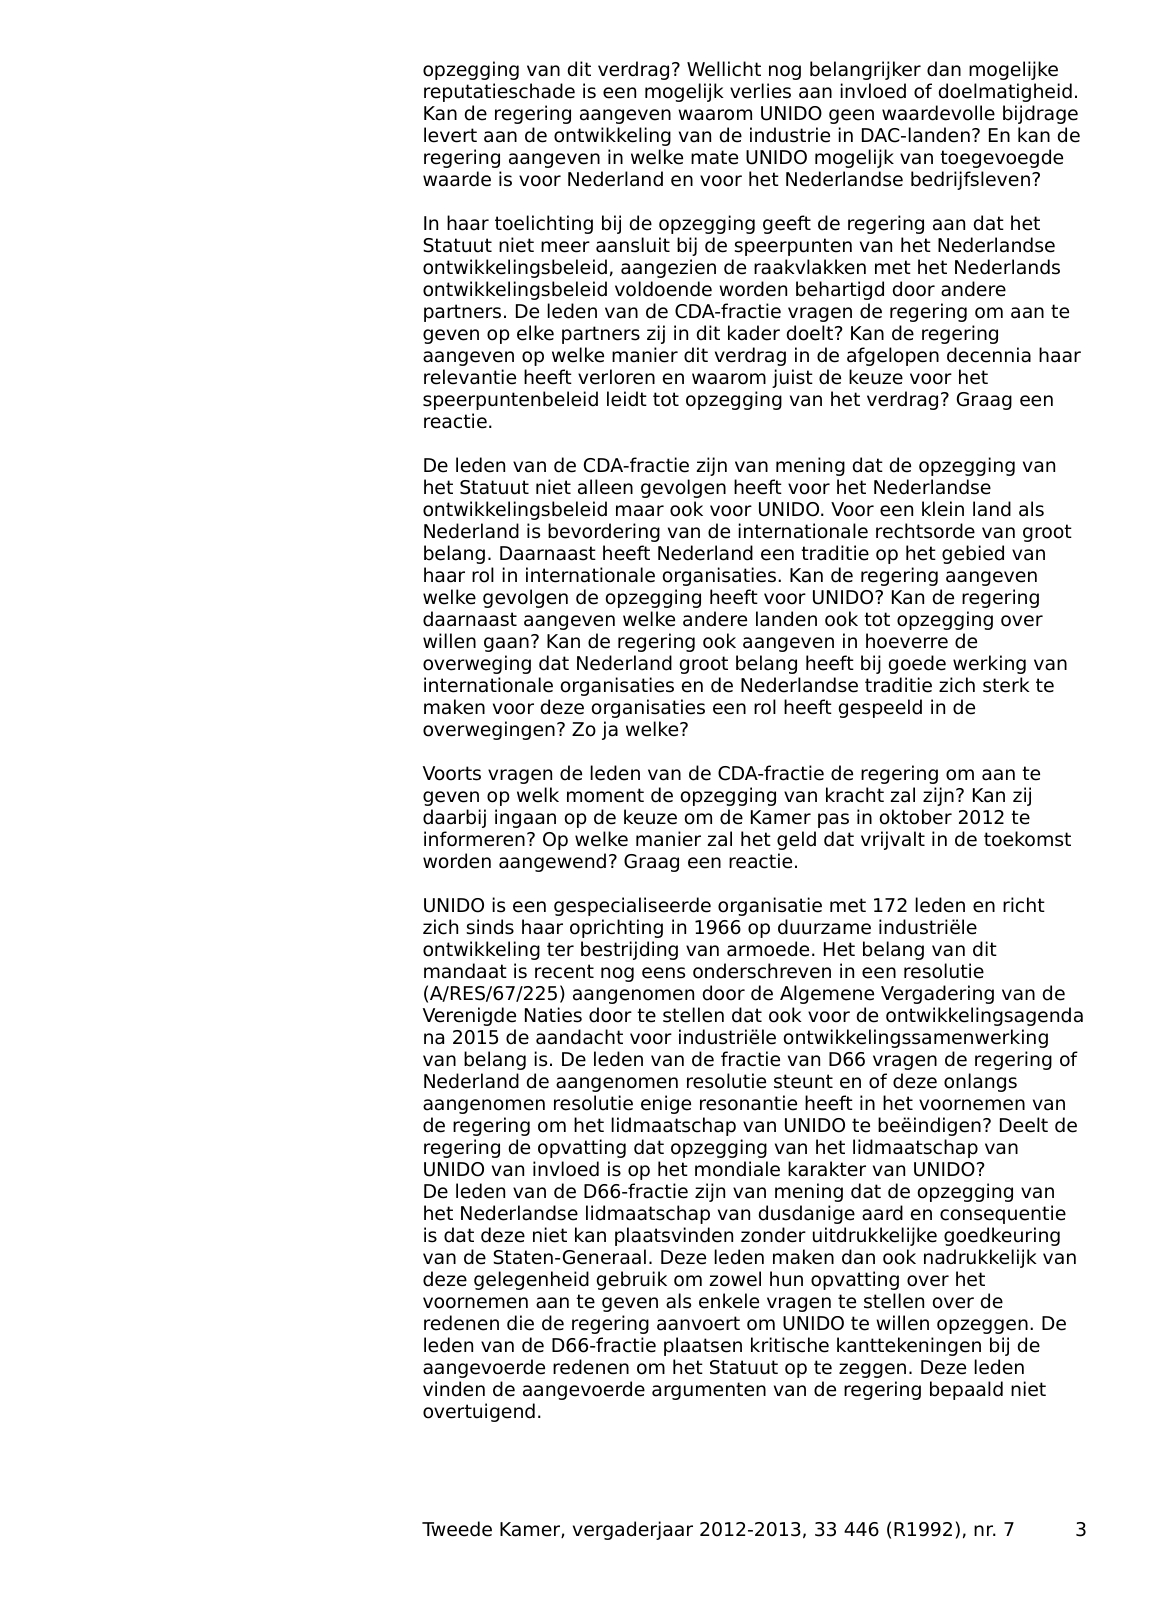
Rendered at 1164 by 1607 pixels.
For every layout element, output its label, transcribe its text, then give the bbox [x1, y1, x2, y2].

text De leden van de D66-fractie zijn van mening dat de opzegging van het Nederlandse lidmaatschap van dusdanige aard en consequentie is dat deze niet kan plaatsvinden zonder uitdrukkelijke goedkeuring van de Staten-Generaal. Deze leden maken dan ook nadrukkelijk van deze gelegenheid gebruik om zowel hun opvatting over het voornemen aan te geven als enkele vragen te stellen over de redenen die de regering aanvoert om UNIDO te willen opzeggen. De leden van de D66-fractie plaatsen kritische kanttekeningen bij de aangevoerde redenen om het Statuut op te zeggen. Deze leden vinden de aangevoerde argumenten van de regering bepaald niet overtuigend. [422, 1181, 1087, 1423]
text opzegging van dit verdrag? Wellicht nog belangrijker dan mogelijke reputatieschade is een mogelijk verlies aan invloed of doelmatigheid. Kan de regering aangeven waarom UNIDO geen waardevolle bijdrage levert aan de ontwikkeling van de industrie in DAC-landen? En kan de regering aangeven in welke mate UNIDO mogelijk van toegevoegde waarde is voor Nederland en voor het Nederlandse bedrijfsleven? [422, 59, 1087, 191]
text In haar toelichting bij de opzegging geeft de regering aan dat het Statuut niet meer aansluit bij de speerpunten van het Nederlandse ontwikkelingsbeleid, aangezien de raakvlakken met het Nederlands ontwikkelingsbeleid voldoende worden behartigd door andere partners. De leden van de CDA-fractie vragen de regering om aan te geven op elke partners zij in dit kader doelt? Kan de regering aangeven op welke manier dit verdrag in de afgelopen decennia haar relevantie heeft verloren en waarom juist de keuze voor het speerpuntenbeleid leidt tot opzegging van het verdrag? Graag een reactie. [422, 213, 1087, 433]
text De leden van de CDA-fractie zijn van mening dat de opzegging van het Statuut niet alleen gevolgen heeft voor het Nederlandse ontwikkelingsbeleid maar ook voor UNIDO. Voor een klein land als Nederland is bevordering van de internationale rechtsorde van groot belang. Daarnaast heeft Nederland een traditie op het gebied van haar rol in internationale organisaties. Kan de regering aangeven welke gevolgen de opzegging heeft voor UNIDO? Kan de regering daarnaast aangeven welke andere landen ook tot opzegging over willen gaan? Kan de regering ook aangeven in hoeverre de overweging dat Nederland groot belang heeft bij goede werking van internationale organisaties en de Nederlandse traditie zich sterk te maken voor deze organisaties een rol heeft gespeeld in de overwegingen? Zo ja welke? [422, 455, 1087, 741]
text UNIDO is een gespecialiseerde organisatie met 172 leden en richt zich sinds haar oprichting in 1966 op duurzame industriële ontwikkeling ter bestrijding van armoede. Het belang van dit mandaat is recent nog eens onderschreven in een resolutie (A/RES/67/225) aangenomen door de Algemene Vergadering van de Verenigde Naties door te stellen dat ook voor de ontwikkelingsagenda na 2015 de aandacht voor industriële ontwikkelingssamenwerking van belang is. De leden van de fractie van D66 vragen de regering of Nederland de aangenomen resolutie steunt en of deze onlangs aangenomen resolutie enige resonantie heeft in het voornemen van de regering om het lidmaatschap van UNIDO te beëindigen? Deelt de regering de opvatting dat opzegging van het lidmaatschap van UNIDO van invloed is op het mondiale karakter van UNIDO? [422, 895, 1087, 1181]
text Voorts vragen de leden van de CDA-fractie de regering om aan te geven op welk moment de opzegging van kracht zal zijn? Kan zij daarbij ingaan op de keuze om de Kamer pas in oktober 2012 te informeren? Op welke manier zal het geld dat vrijvalt in de toekomst worden aangewend? Graag een reactie. [422, 763, 1087, 873]
